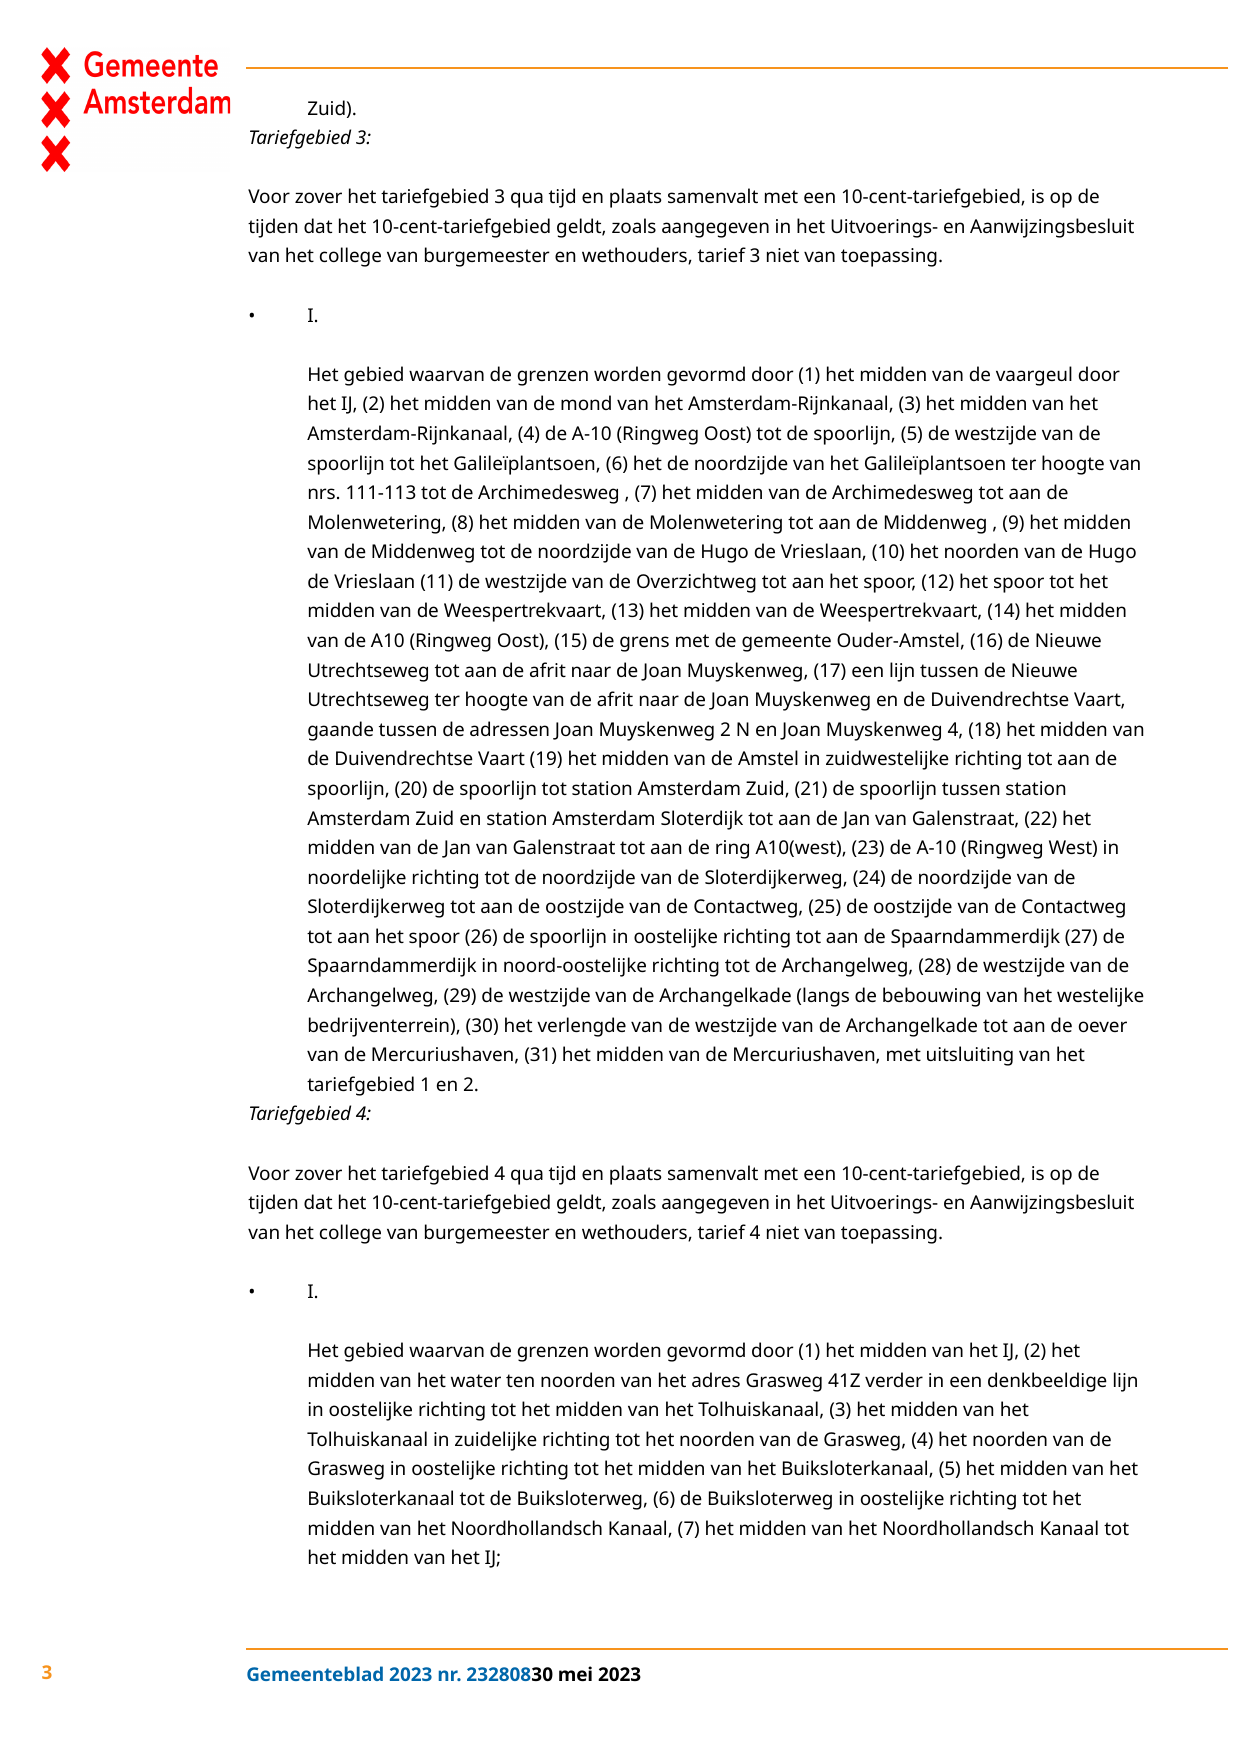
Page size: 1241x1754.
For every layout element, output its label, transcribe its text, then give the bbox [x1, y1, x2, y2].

list I. [248, 302, 1152, 328]
list Zuid). [248, 95, 1152, 121]
picture [41, 47, 231, 172]
text Tariefgebied 4: [248, 1101, 1152, 1126]
text Voor zover het tariefgebied 4 qua tijd en plaats samenvalt met een 10-cent-tariefgebied, is op de tijden dat het 10-cent-tariefgebied geldt, zoals aangegeven in het Uitvoerings- en Aanwijzingsbesluit van het college van burgemeester en wethouders, tarief 4 niet van toepassing. [248, 1160, 1152, 1245]
list I. [248, 1278, 1152, 1304]
list Het gebied waarvan de grenzen worden gevormd door (1) het midden van het IJ, (2) het midden van het water ten noorden van het adres Grasweg 41Z verder in een denkbeeldige lijn in oostelijke richting tot het midden van het Tolhuiskanaal, (3) het midden van het Tolhuiskanaal in zuidelijke richting tot het noorden van de Grasweg, (4) het noorden van de Grasweg in oostelijke richting tot het midden van het Buiksloterkanaal, (5) het midden van het Buiksloterkanaal tot de Buiksloterweg, (6) de Buiksloterweg in oostelijke richting tot het midden van het Noordhollandsch Kanaal, (7) het midden van het Noordhollandsch Kanaal tot het midden van het IJ; [248, 1337, 1152, 1570]
list Het gebied waarvan de grenzen worden gevormd door (1) het midden van de vaargeul door het IJ, (2) het midden van de mond van het Amsterdam-Rijnkanaal, (3) het midden van het Amsterdam-Rijnkanaal, (4) de A-10 (Ringweg Oost) tot de spoorlijn, (5) de westzijde van de spoorlijn tot het Galileïplantsoen, (6) het de noordzijde van het Galileïplantsoen ter hoogte van nrs. 111-113 tot de Archimedesweg , (7) het midden van de Archimedesweg tot aan de Molenwetering, (8) het midden van de Molenwetering tot aan de Middenweg , (9) het midden van de Middenweg tot de noordzijde van de Hugo de Vrieslaan, (10) het noorden van de Hugo de Vrieslaan (11) de westzijde van de Overzichtweg tot aan het spoor, (12) het spoor tot het midden van de Weespertrekvaart, (13) het midden van de Weespertrekvaart, (14) het midden van de A10 (Ringweg Oost), (15) de grens met de gemeente Ouder-Amstel, (16) de Nieuwe Utrechtseweg tot aan de afrit naar de Joan Muyskenweg, (17) een lijn tussen de Nieuwe Utrechtseweg ter hoogte van de afrit naar de Joan Muyskenweg en de Duivendrechtse Vaart, gaande tussen de adressen Joan Muyskenweg 2 N en Joan Muyskenweg 4, (18) het midden van de Duivendrechtse Vaart (19) het midden van de Amstel in zuidwestelijke richting tot aan de spoorlijn, (20) de spoorlijn tot station Amsterdam Zuid, (21) de spoorlijn tussen station Amsterdam Zuid en station Amsterdam Sloterdijk tot aan de Jan van Galenstraat, (22) het midden van de Jan van Galenstraat tot aan de ring A10(west), (23) de A-10 (Ringweg West) in noordelijke richting tot de noordzijde van de Sloterdijkerweg, (24) de noordzijde van de Sloterdijkerweg tot aan de oostzijde van de Contactweg, (25) de oostzijde van de Contactweg tot aan het spoor (26) de spoorlijn in oostelijke richting tot aan de Spaarndammerdijk (27) de Spaarndammerdijk in noord-oostelijke richting tot de Archangelweg, (28) de westzijde van de Archangelweg, (29) de westzijde van de Archangelkade (langs de bebouwing van het westelijke bedrijventerrein), (30) het verlengde van de westzijde van de Archangelkade tot aan de oever van de Mercuriushaven, (31) het midden van de Mercuriushaven, met uitsluiting van het tariefgebied 1 en 2. [248, 361, 1152, 1097]
text Voor zover het tariefgebied 3 qua tijd en plaats samenvalt met een 10-cent-tariefgebied, is op de tijden dat het 10-cent-tariefgebied geldt, zoals aangegeven in het Uitvoerings- en Aanwijzingsbesluit van het college van burgemeester en wethouders, tarief 3 niet van toepassing. [248, 183, 1152, 268]
text Tariefgebied 3: [248, 124, 1152, 150]
